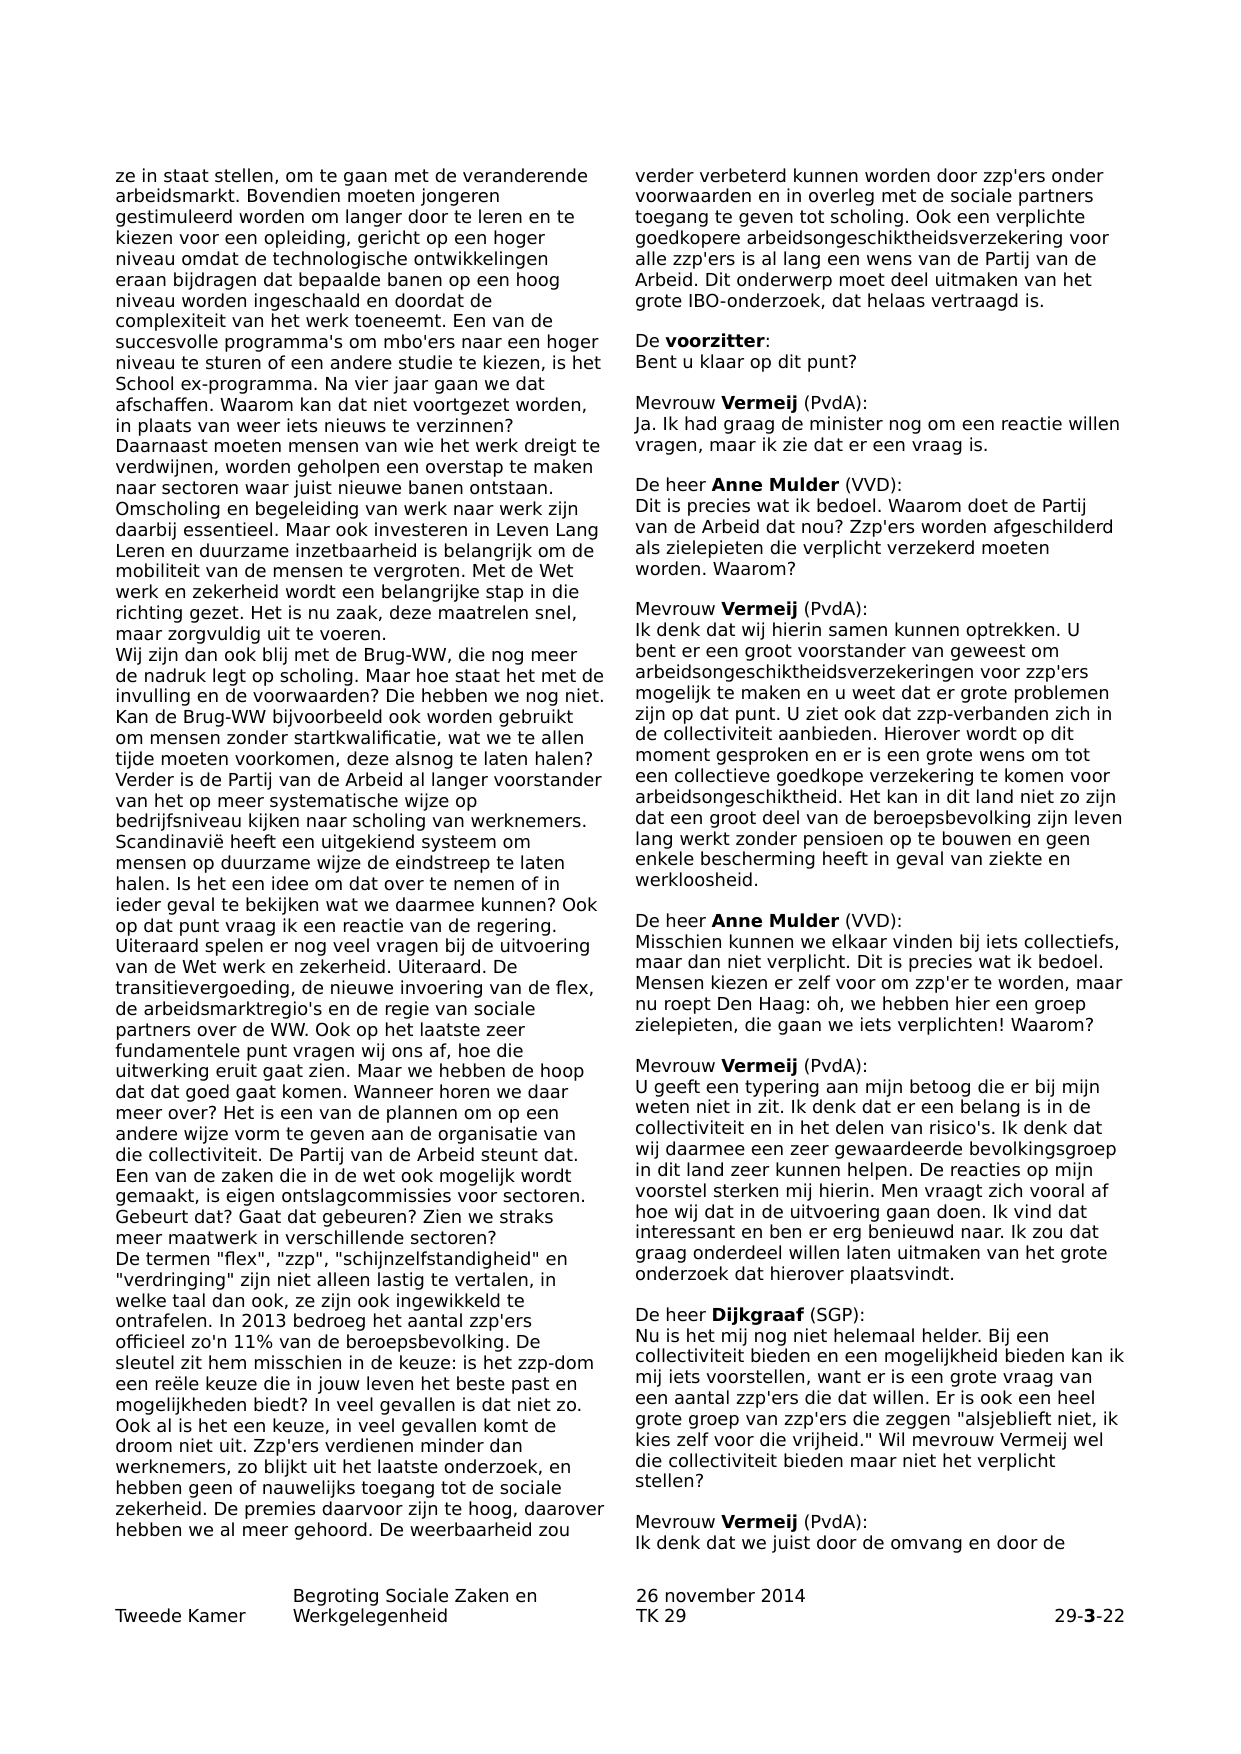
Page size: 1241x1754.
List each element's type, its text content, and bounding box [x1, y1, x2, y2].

text De heer Dijkgraaf (SGP): [635, 1305, 1125, 1325]
text Daarnaast moeten mensen van wie het werk dreigt te verdwijnen, worden geholpen een overstap te maken naar sectoren waar juist nieuwe banen ontstaan. Omscholing en begeleiding van werk naar werk zijn daarbij essentieel. Maar ook investeren in Leven Lang Leren en duurzame inzetbaarheid is belangrijk om de mobiliteit van de mensen te vergroten. Met de Wet werk en zekerheid wordt een belangrijke stap in die richting gezet. Het is nu zaak, deze maatrelen snel, maar zorgvuldig uit te voeren. [115, 436, 605, 644]
text Wij zijn dan ook blij met de Brug-WW, die nog meer de nadruk legt op scholing. Maar hoe staat het met de invulling en de voorwaarden? Die hebben we nog niet. Kan de Brug-WW bijvoorbeeld ook worden gebruikt om mensen zonder startkwalificatie, wat we te allen tijde moeten voorkomen, deze alsnog te laten halen? Verder is de Partij van de Arbeid al langer voorstander van het op meer systematische wijze op bedrijfsniveau kijken naar scholing van werknemers. Scandinavië heeft een uitgekiend systeem om mensen op duurzame wijze de eindstreep te laten halen. Is het een idee om dat over te nemen of in ieder geval te bekijken wat we daarmee kunnen? Ook op dat punt vraag ik een reactie van de regering. [115, 644, 605, 936]
text Nu is het mij nog niet helemaal helder. Bij een collectiviteit bieden en een mogelijkheid bieden kan ik mij iets voorstellen, want er is een grote vraag van een aantal zzp'ers die dat willen. Er is ook een heel grote groep van zzp'ers die zeggen "alsjeblieft niet, ik kies zelf voor die vrijheid." Wil mevrouw Vermeij wel die collectiviteit bieden maar niet het verplicht stellen? [635, 1325, 1125, 1492]
text Ik denk dat we juist door de omvang en door de [635, 1533, 1125, 1554]
text De heer Anne Mulder (VVD): [635, 475, 1125, 496]
text De heer Anne Mulder (VVD): [635, 911, 1125, 931]
text Uiteraard spelen er nog veel vragen bij de uitvoering van de Wet werk en zekerheid. Uiteraard. De transitievergoeding, de nieuwe invoering van de flex, de arbeidsmarktregio's en de regie van sociale partners over de WW. Ook op het laatste zeer fundamentele punt vragen wij ons af, hoe die uitwerking eruit gaat zien. Maar we hebben de hoop dat dat goed gaat komen. Wanneer horen we daar meer over? Het is een van de plannen om op een andere wijze vorm te geven aan de organisatie van die collectiviteit. De Partij van de Arbeid steunt dat. Een van de zaken die in de wet ook mogelijk wordt gemaakt, is eigen ontslagcommissies voor sectoren. Gebeurt dat? Gaat dat gebeuren? Zien we straks meer maatwerk in verschillende sectoren? [115, 936, 605, 1249]
text Ik denk dat wij hierin samen kunnen optrekken. U bent er een groot voorstander van geweest om arbeidsongeschiktheidsverzekeringen voor zzp'ers mogelijk te maken en u weet dat er grote problemen zijn op dat punt. U ziet ook dat zzp-verbanden zich in de collectiviteit aanbieden. Hierover wordt op dit moment gesproken en er is een grote wens om tot een collectieve goedkope verzekering te komen voor arbeidsongeschiktheid. Het kan in dit land niet zo zijn dat een groot deel van de beroepsbevolking zijn leven lang werkt zonder pensioen op te bouwen en geen enkele bescherming heeft in geval van ziekte en werkloosheid. [635, 620, 1125, 891]
text ze in staat stellen, om te gaan met de veranderende arbeidsmarkt. Bovendien moeten jongeren gestimuleerd worden om langer door te leren en te kiezen voor een opleiding, gericht op een hoger niveau omdat de technologische ontwikkelingen eraan bijdragen dat bepaalde banen op een hoog niveau worden ingeschaald en doordat de complexiteit van het werk toeneemt. Een van de succesvolle programma's om mbo'ers naar een hoger niveau te sturen of een andere studie te kiezen, is het School ex-programma. Na vier jaar gaan we dat afschaffen. Waarom kan dat niet voortgezet worden, in plaats van weer iets nieuws te verzinnen? [115, 165, 605, 436]
text Ja. Ik had graag de minister nog om een reactie willen vragen, maar ik zie dat er een vraag is. [635, 413, 1125, 455]
text Mevrouw Vermeij (PvdA): [635, 1512, 1125, 1533]
text Mevrouw Vermeij (PvdA): [635, 599, 1125, 620]
text Mevrouw Vermeij (PvdA): [635, 1056, 1125, 1076]
text Misschien kunnen we elkaar vinden bij iets collectiefs, maar dan niet verplicht. Dit is precies wat ik bedoel. Mensen kiezen er zelf voor om zzp'er te worden, maar nu roept Den Haag: oh, we hebben hier een groep zielepieten, die gaan we iets verplichten! Waarom? [635, 931, 1125, 1036]
text verder verbeterd kunnen worden door zzp'ers onder voorwaarden en in overleg met de sociale partners toegang te geven tot scholing. Ook een verplichte goedkopere arbeidsongeschiktheidsverzekering voor alle zzp'ers is al lang een wens van de Partij van de Arbeid. Dit onderwerp moet deel uitmaken van het grote IBO-onderzoek, dat helaas vertraagd is. [635, 165, 1125, 311]
text Dit is precies wat ik bedoel. Waarom doet de Partij van de Arbeid dat nou? Zzp'ers worden afgeschilderd als zielepieten die verplicht verzekerd moeten worden. Waarom? [635, 496, 1125, 579]
text De termen "flex", "zzp", "schijnzelfstandigheid" en "verdringing" zijn niet alleen lastig te vertalen, in welke taal dan ook, ze zijn ook ingewikkeld te ontrafelen. In 2013 bedroeg het aantal zzp'ers officieel zo'n 11% van de beroepsbevolking. De sleutel zit hem misschien in de keuze: is het zzp-dom een reële keuze die in jouw leven het beste past en mogelijkheden biedt? In veel gevallen is dat niet zo. Ook al is het een keuze, in veel gevallen komt de droom niet uit. Zzp'ers verdienen minder dan werknemers, zo blijkt uit het laatste onderzoek, en hebben geen of nauwelijks toegang tot de sociale zekerheid. De premies daarvoor zijn te hoog, daarover hebben we al meer gehoord. De weerbaarheid zou [115, 1249, 605, 1540]
text De voorzitter: [635, 331, 1125, 352]
text Mevrouw Vermeij (PvdA): [635, 393, 1125, 413]
text U geeft een typering aan mijn betoog die er bij mijn weten niet in zit. Ik denk dat er een belang is in de collectiviteit en in het delen van risico's. Ik denk dat wij daarmee een zeer gewaardeerde bevolkingsgroep in dit land zeer kunnen helpen. De reacties op mijn voorstel sterken mij hierin. Men vraagt zich vooral af hoe wij dat in de uitvoering gaan doen. Ik vind dat interessant en ben er erg benieuwd naar. Ik zou dat graag onderdeel willen laten uitmaken van het grote onderzoek dat hierover plaatsvindt. [635, 1076, 1125, 1285]
text Bent u klaar op dit punt? [635, 352, 1125, 373]
